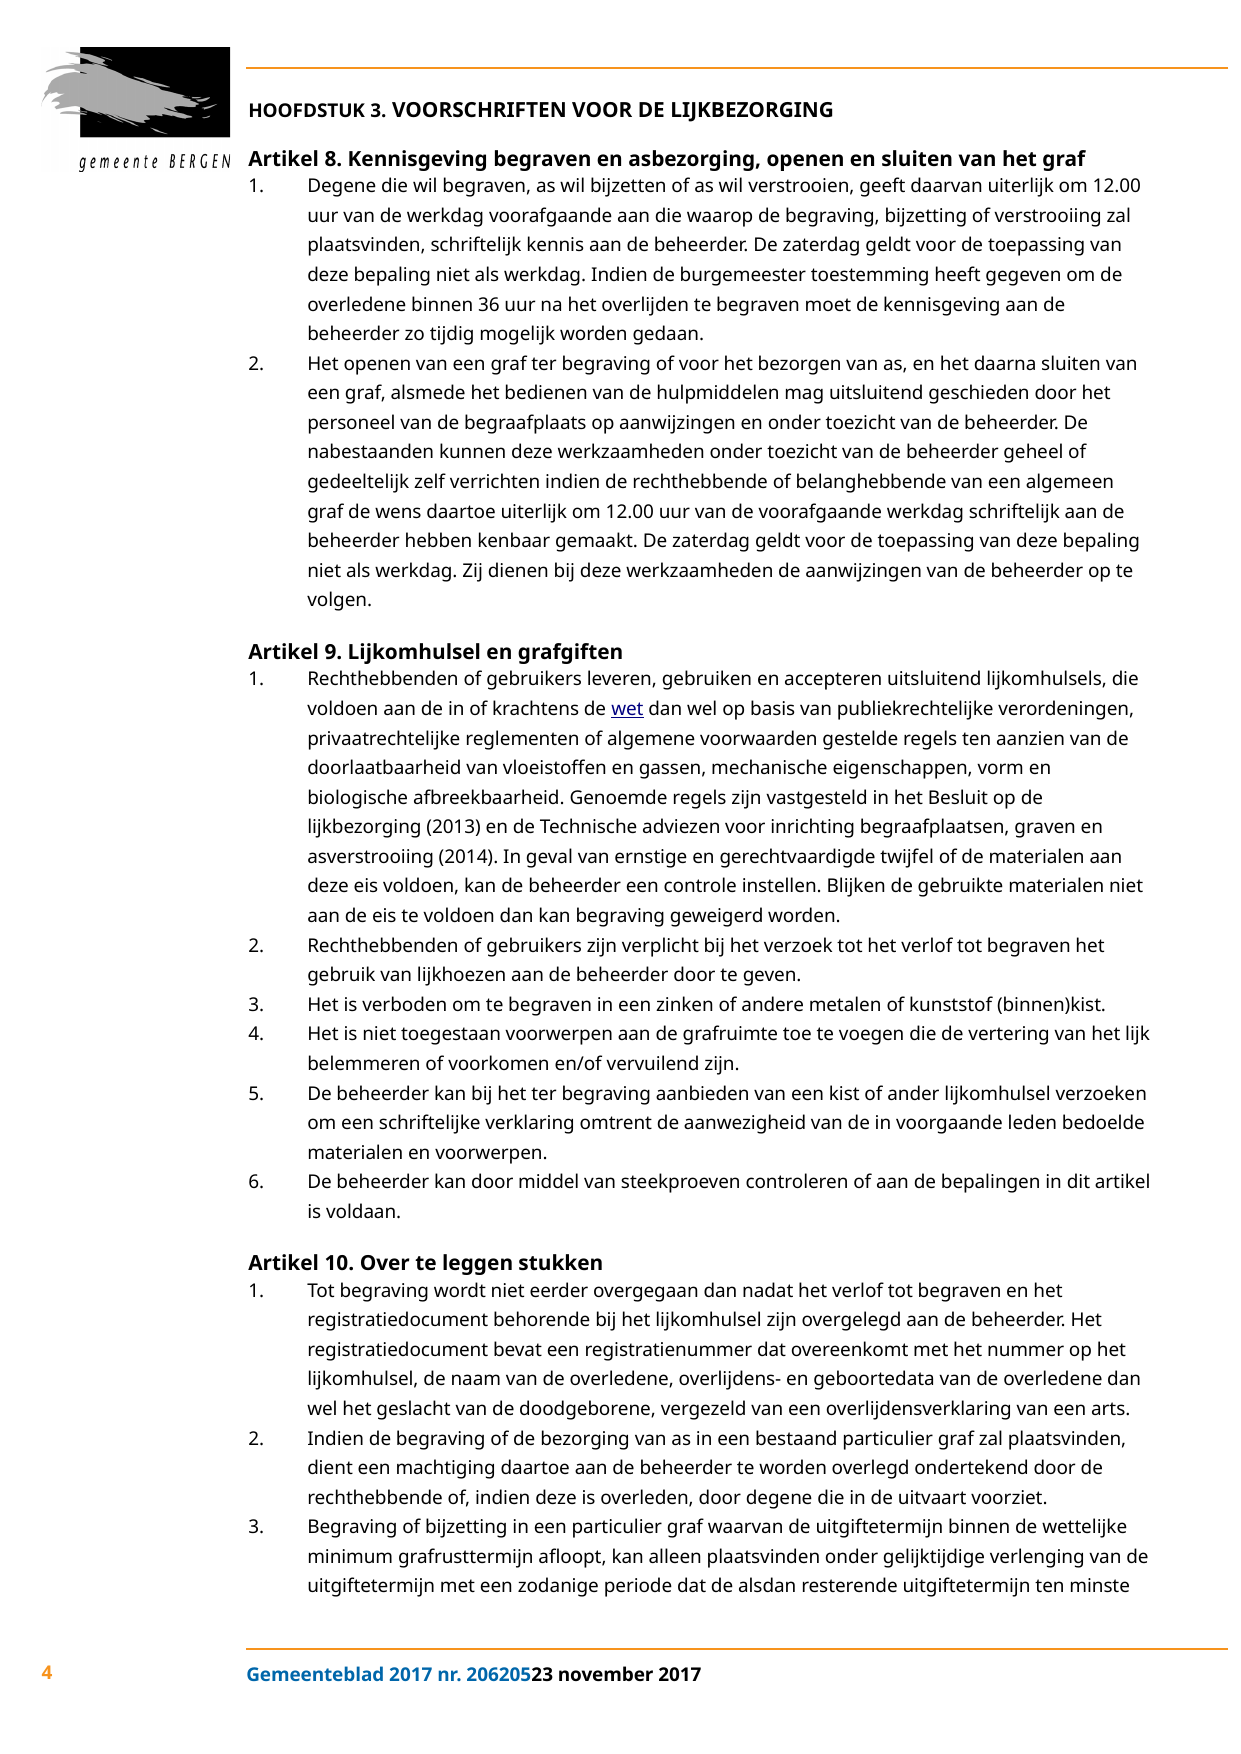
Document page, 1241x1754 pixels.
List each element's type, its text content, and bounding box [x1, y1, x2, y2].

list Indien de begraving of de bezorging van as in een bestaand particulier graf zal plaatsvinden, dient een machtiging daartoe aan de beheerder te worden overlegd ondertekend door de rechthebbende of, indien deze is overleden, door degene die in de uitvaart voorziet. [248, 1425, 1152, 1510]
text Artikel 10. Over te leggen stukken [248, 1248, 1152, 1277]
list De beheerder kan bij het ter begraving aanbieden van een kist of ander lijkomhulsel verzoeken om een schriftelijke verklaring omtrent de aanwezigheid van de in voorgaande leden bedoelde materialen en voorwerpen. [248, 1080, 1152, 1164]
list Degene die wil begraven, as wil bijzetten of as wil verstrooien, geeft daarvan uiterlijk om 12.00 uur van de werkdag voorafgaande aan die waarop de begraving, bijzetting of verstrooiing zal plaatsvinden, schriftelijk kennis aan de beheerder. De zaterdag geldt voor de toepassing van deze bepaling niet als werkdag. Indien de burgemeester toestemming heeft gegeven om de overledene binnen 36 uur na het overlijden te begraven moet de kennisgeving aan de beheerder zo tijdig mogelijk worden gedaan. [248, 172, 1152, 346]
list Rechthebbenden of gebruikers leveren, gebruiken en accepteren uitsluitend lijkomhulsels, die voldoen aan de in of krachtens de wet dan wel op basis van publiekrechtelijke verordeningen, privaatrechtelijke reglementen of algemene voorwaarden gestelde regels ten aanzien van de doorlaatbaarheid van vloeistoffen en gassen, mechanische eigenschappen, vorm en biologische afbreekbaarheid. Genoemde regels zijn vastgesteld in het Besluit op de lijkbezorging (2013) en de Technische adviezen voor inrichting begraafplaatsen, graven en asverstrooiing (2014). In geval van ernstige en gerechtvaardigde twijfel of de materialen aan deze eis voldoen, kan de beheerder een controle instellen. Blijken de gebruikte materialen niet aan de eis te voldoen dan kan begraving geweigerd worden. [248, 666, 1152, 928]
list Rechthebbenden of gebruikers zijn verplicht bij het verzoek tot het verlof tot begraven het gebruik van lijkhoezen aan de beheerder door te geven. [248, 932, 1152, 987]
list Begraving of bijzetting in een particulier graf waarvan de uitgiftetermijn binnen de wettelijke minimum grafrusttermijn afloopt, kan alleen plaatsvinden onder gelijktijdige verlenging van de uitgiftetermijn met een zodanige periode dat de alsdan resterende uitgiftetermijn ten minste [248, 1513, 1152, 1598]
text Artikel 8. Kennisgeving begraven en asbezorging, openen en sluiten van het graf [248, 144, 1152, 172]
picture [41, 47, 231, 172]
list Het is niet toegestaan voorwerpen aan de grafruimte toe te voegen die de vertering van het lijk belemmeren of voorkomen en/of vervuilend zijn. [248, 1021, 1152, 1076]
text HOOFDSTUK 3. VOORSCHRIFTEN VOOR DE LIJKBEZORGING [248, 95, 1152, 123]
text Artikel 9. Lijkomhulsel en grafgiften [248, 637, 1152, 666]
list Het openen van een graf ter begraving of voor het bezorgen van as, en het daarna sluiten van een graf, alsmede het bedienen van de hulpmiddelen mag uitsluitend geschieden door het personeel van de begraafplaats op aanwijzingen en onder toezicht van de beheerder. De nabestaanden kunnen deze werkzaamheden onder toezicht van de beheerder geheel of gedeeltelijk zelf verrichten indien de rechthebbende of belanghebbende van een algemeen graf de wens daartoe uiterlijk om 12.00 uur van de voorafgaande werkdag schriftelijk aan de beheerder hebben kenbaar gemaakt. De zaterdag geldt voor de toepassing van deze bepaling niet als werkdag. Zij dienen bij deze werkzaamheden de aanwijzingen van de beheerder op te volgen. [248, 350, 1152, 612]
list De beheerder kan door middel van steekproeven controleren of aan de bepalingen in dit artikel is voldaan. [248, 1168, 1152, 1224]
list Tot begraving wordt niet eerder overgegaan dan nadat het verlof tot begraven en het registratiedocument behorende bij het lijkomhulsel zijn overgelegd aan de beheerder. Het registratiedocument bevat een registratienummer dat overeenkomt met het nummer op het lijkomhulsel, de naam van de overledene, overlijdens- en geboortedata van de overledene dan wel het geslacht van de doodgeborene, vergezeld van een overlijdensverklaring van een arts. [248, 1277, 1152, 1421]
list Het is verboden om te begraven in een zinken of andere metalen of kunststof (binnen)kist. [248, 991, 1152, 1017]
